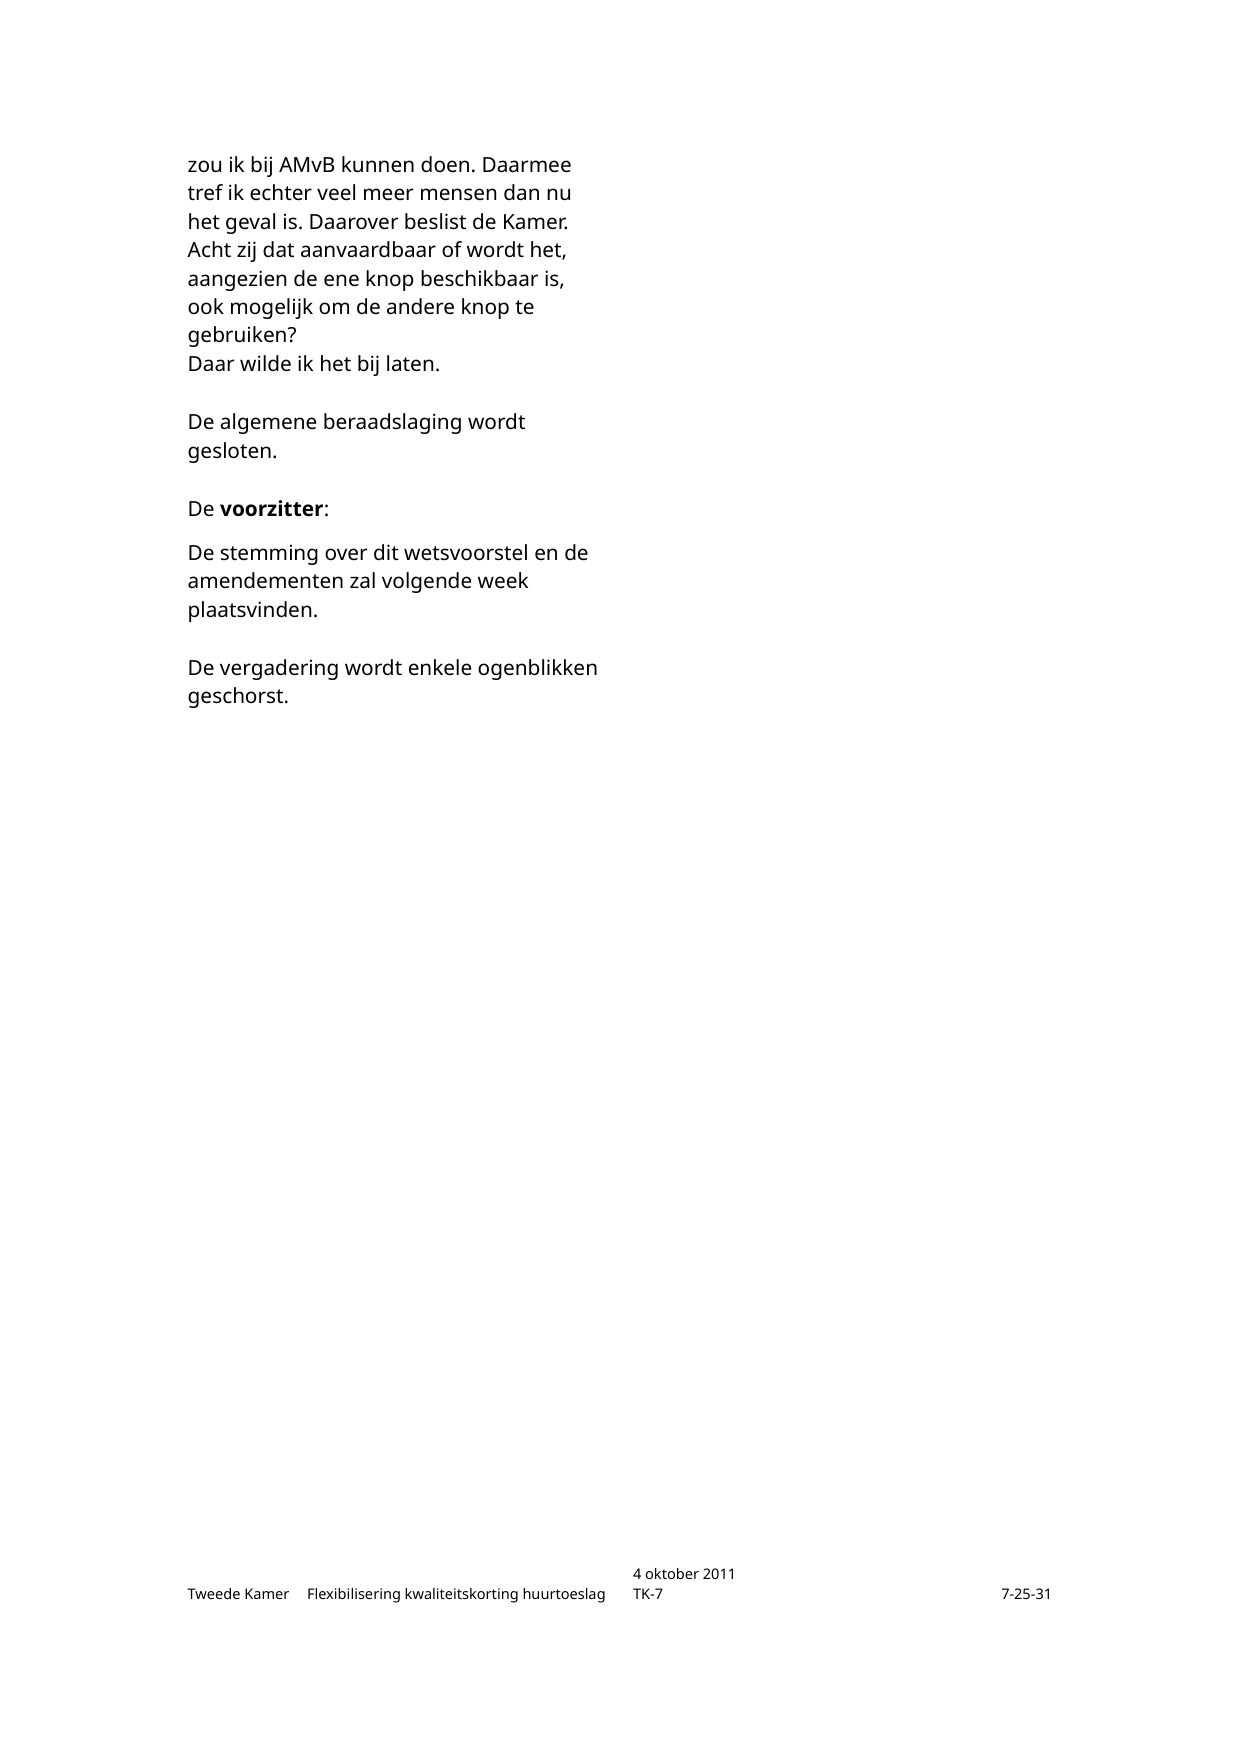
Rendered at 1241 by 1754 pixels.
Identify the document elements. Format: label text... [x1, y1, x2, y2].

text De vergadering wordt enkele ogenblikken geschorst. [187, 653, 605, 710]
text De stemming over dit wetsvoorstel en de amendementen zal volgende week plaatsvinden. [187, 538, 605, 623]
text De voorzitter: [187, 494, 605, 523]
text De algemene beraadslaging wordt gesloten. [187, 407, 605, 464]
text zou ik bij AMvB kunnen doen. Daarmee tref ik echter veel meer mensen dan nu het geval is. Daarover beslist de Kamer. Acht zij dat aanvaardbaar of wordt het, aangezien de ene knop beschikbaar is, ook mogelijk om de andere knop te gebruiken? [187, 150, 605, 349]
text Daar wilde ik het bij laten. [187, 349, 605, 377]
